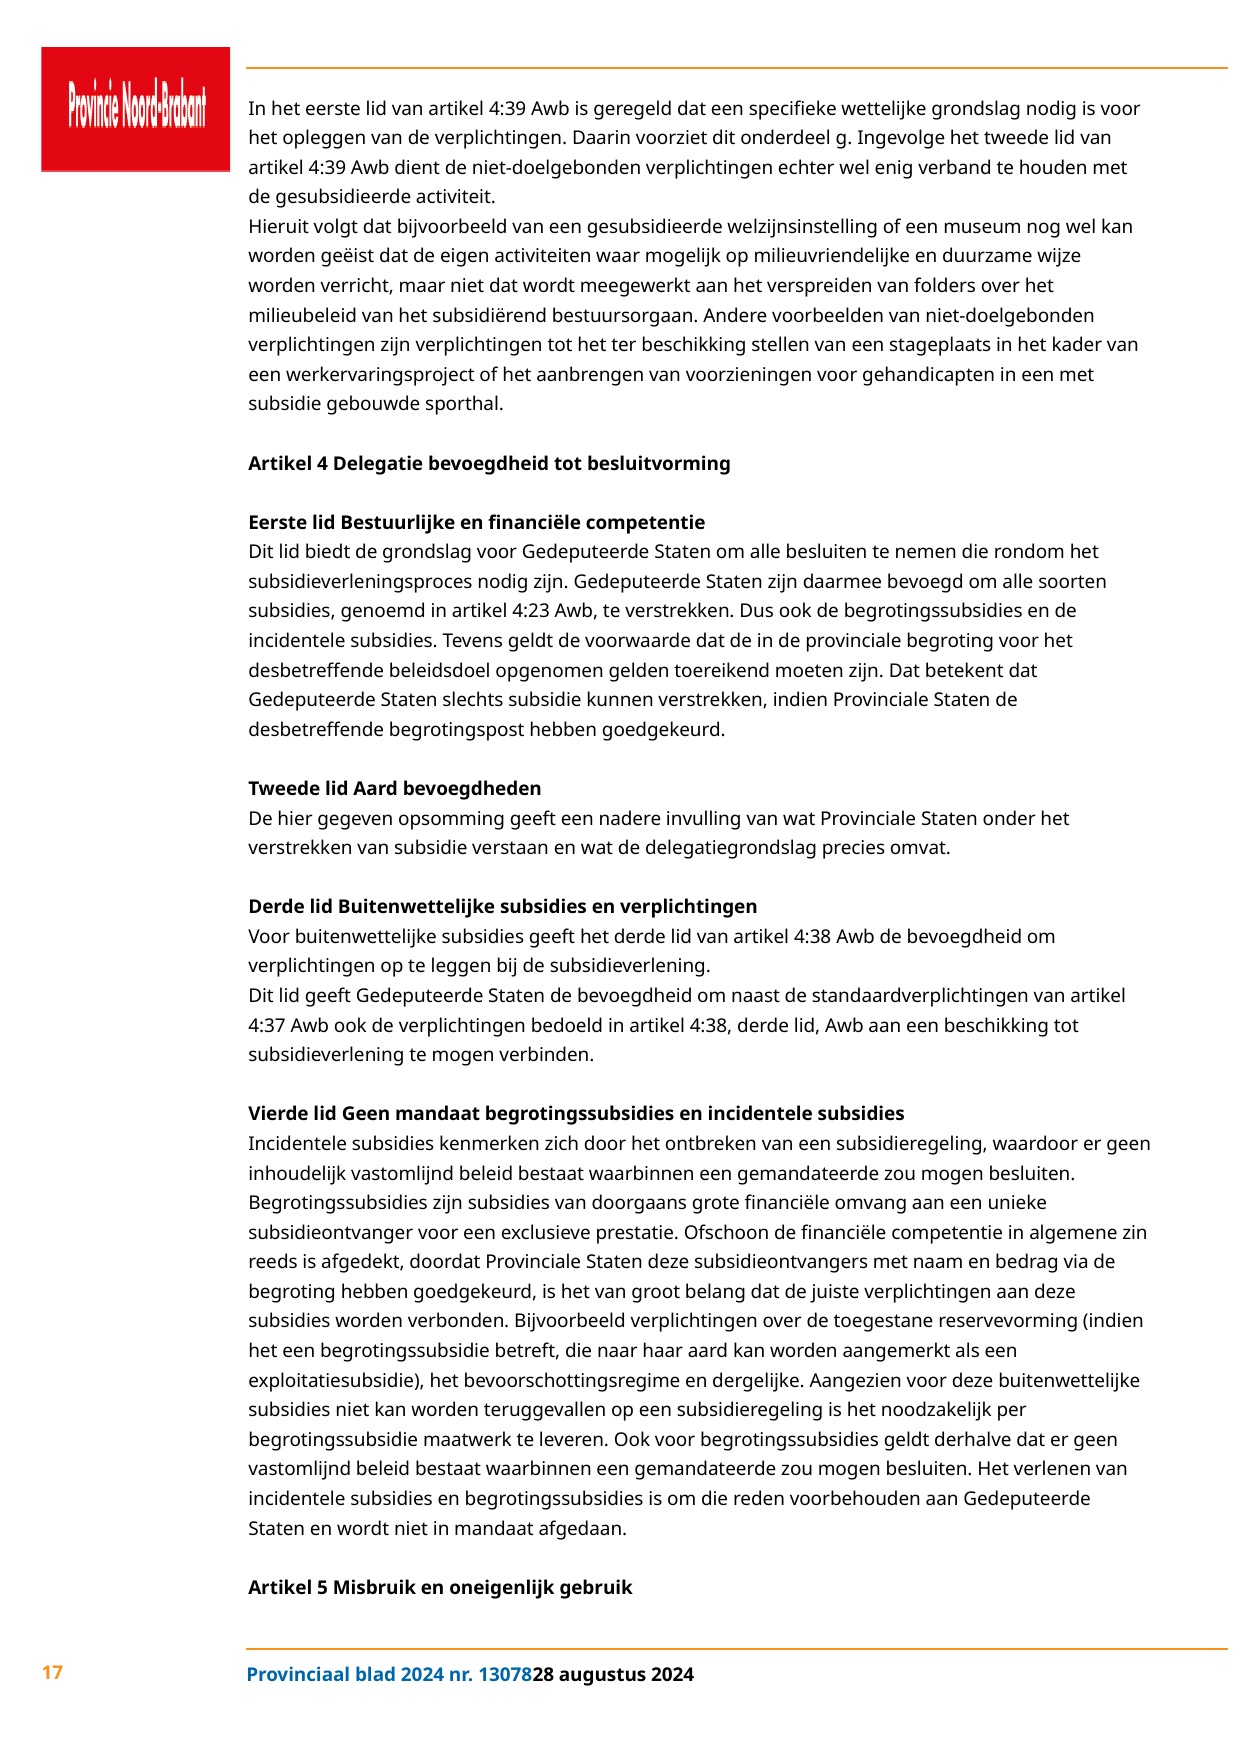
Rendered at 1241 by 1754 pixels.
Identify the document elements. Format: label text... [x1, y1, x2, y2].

text Incidentele subsidies kenmerken zich door het ontbreken van een subsidieregeling, waardoor er geen inhoudelijk vastomlijnd beleid bestaat waarbinnen een gemandateerde zou mogen besluiten. Begrotingssubsidies zijn subsidies van doorgaans grote financiële omvang aan een unieke subsidieontvanger voor een exclusieve prestatie. Ofschoon de financiële competentie in algemene zin reeds is afgedekt, doordat Provinciale Staten deze subsidieontvangers met naam en bedrag via de begroting hebben goedgekeurd, is het van groot belang dat de juiste verplichtingen aan deze subsidies worden verbonden. Bijvoorbeeld verplichtingen over de toegestane reservevorming (indien het een begrotingssubsidie betreft, die naar haar aard kan worden aangemerkt als een exploitatiesubsidie), het bevoorschottingsregime en dergelijke. Aangezien voor deze buitenwettelijke subsidies niet kan worden teruggevallen op een subsidieregeling is het noodzakelijk per begrotingssubsidie maatwerk te leveren. Ook voor begrotingssubsidies geldt derhalve dat er geen vastomlijnd beleid bestaat waarbinnen een gemandateerde zou mogen besluiten. Het verlenen van incidentele subsidies en begrotingssubsidies is om die reden voorbehouden aan Gedeputeerde Staten en wordt niet in mandaat afgedaan. [248, 1130, 1152, 1541]
picture [41, 47, 231, 172]
text De hier gegeven opsomming geeft een nadere invulling van wat Provinciale Staten onder het verstrekken van subsidie verstaan en wat de delegatiegrondslag precies omvat. [248, 805, 1152, 860]
text In het eerste lid van artikel 4:39 Awb is geregeld dat een specifieke wettelijke grondslag nodig is voor het opleggen van de verplichtingen. Daarin voorziet dit onderdeel g. Ingevolge het tweede lid van artikel 4:39 Awb dient de niet-doelgebonden verplichtingen echter wel enig verband te houden met de gesubsidieerde activiteit. [248, 95, 1152, 209]
text Vierde lid Geen mandaat begrotingssubsidies en incidentele subsidies [248, 1101, 1152, 1126]
text Tweede lid Aard bevoegdheden [248, 775, 1152, 801]
text Dit lid geeft Gedeputeerde Staten de bevoegdheid om naast de standaardverplichtingen van artikel 4:37 Awb ook de verplichtingen bedoeld in artikel 4:38, derde lid, Awb aan een beschikking tot subsidieverlening te mogen verbinden. [248, 982, 1152, 1067]
text Voor buitenwettelijke subsidies geeft het derde lid van artikel 4:38 Awb de bevoegdheid om verplichtingen op te leggen bij de subsidieverlening. [248, 923, 1152, 978]
text Derde lid Buitenwettelijke subsidies en verplichtingen [248, 893, 1152, 919]
text Artikel 4 Delegatie bevoegdheid tot besluitvorming [248, 450, 1152, 476]
text Dit lid biedt de grondslag voor Gedeputeerde Staten om alle besluiten te nemen die rondom het subsidieverleningsproces nodig zijn. Gedeputeerde Staten zijn daarmee bevoegd om alle soorten subsidies, genoemd in artikel 4:23 Awb, te verstrekken. Dus ook de begrotingssubsidies en de incidentele subsidies. Tevens geldt de voorwaarde dat de in de provinciale begroting voor het desbetreffende beleidsdoel opgenomen gelden toereikend moeten zijn. Dat betekent dat Gedeputeerde Staten slechts subsidie kunnen verstrekken, indien Provinciale Staten de desbetreffende begrotingspost hebben goedgekeurd. [248, 538, 1152, 742]
text Hieruit volgt dat bijvoorbeeld van een gesubsidieerde welzijnsinstelling of een museum nog wel kan worden geëist dat de eigen activiteiten waar mogelijk op milieuvriendelijke en duurzame wijze worden verricht, maar niet dat wordt meegewerkt aan het verspreiden van folders over het milieubeleid van het subsidiërend bestuursorgaan. Andere voorbeelden van niet-doelgebonden verplichtingen zijn verplichtingen tot het ter beschikking stellen van een stageplaats in het kader van een werkervaringsproject of het aanbrengen van voorzieningen voor gehandicapten in een met subsidie gebouwde sporthal. [248, 213, 1152, 416]
text Eerste lid Bestuurlijke en financiële competentie [248, 509, 1152, 535]
text Artikel 5 Misbruik en oneigenlijk gebruik [248, 1574, 1152, 1600]
